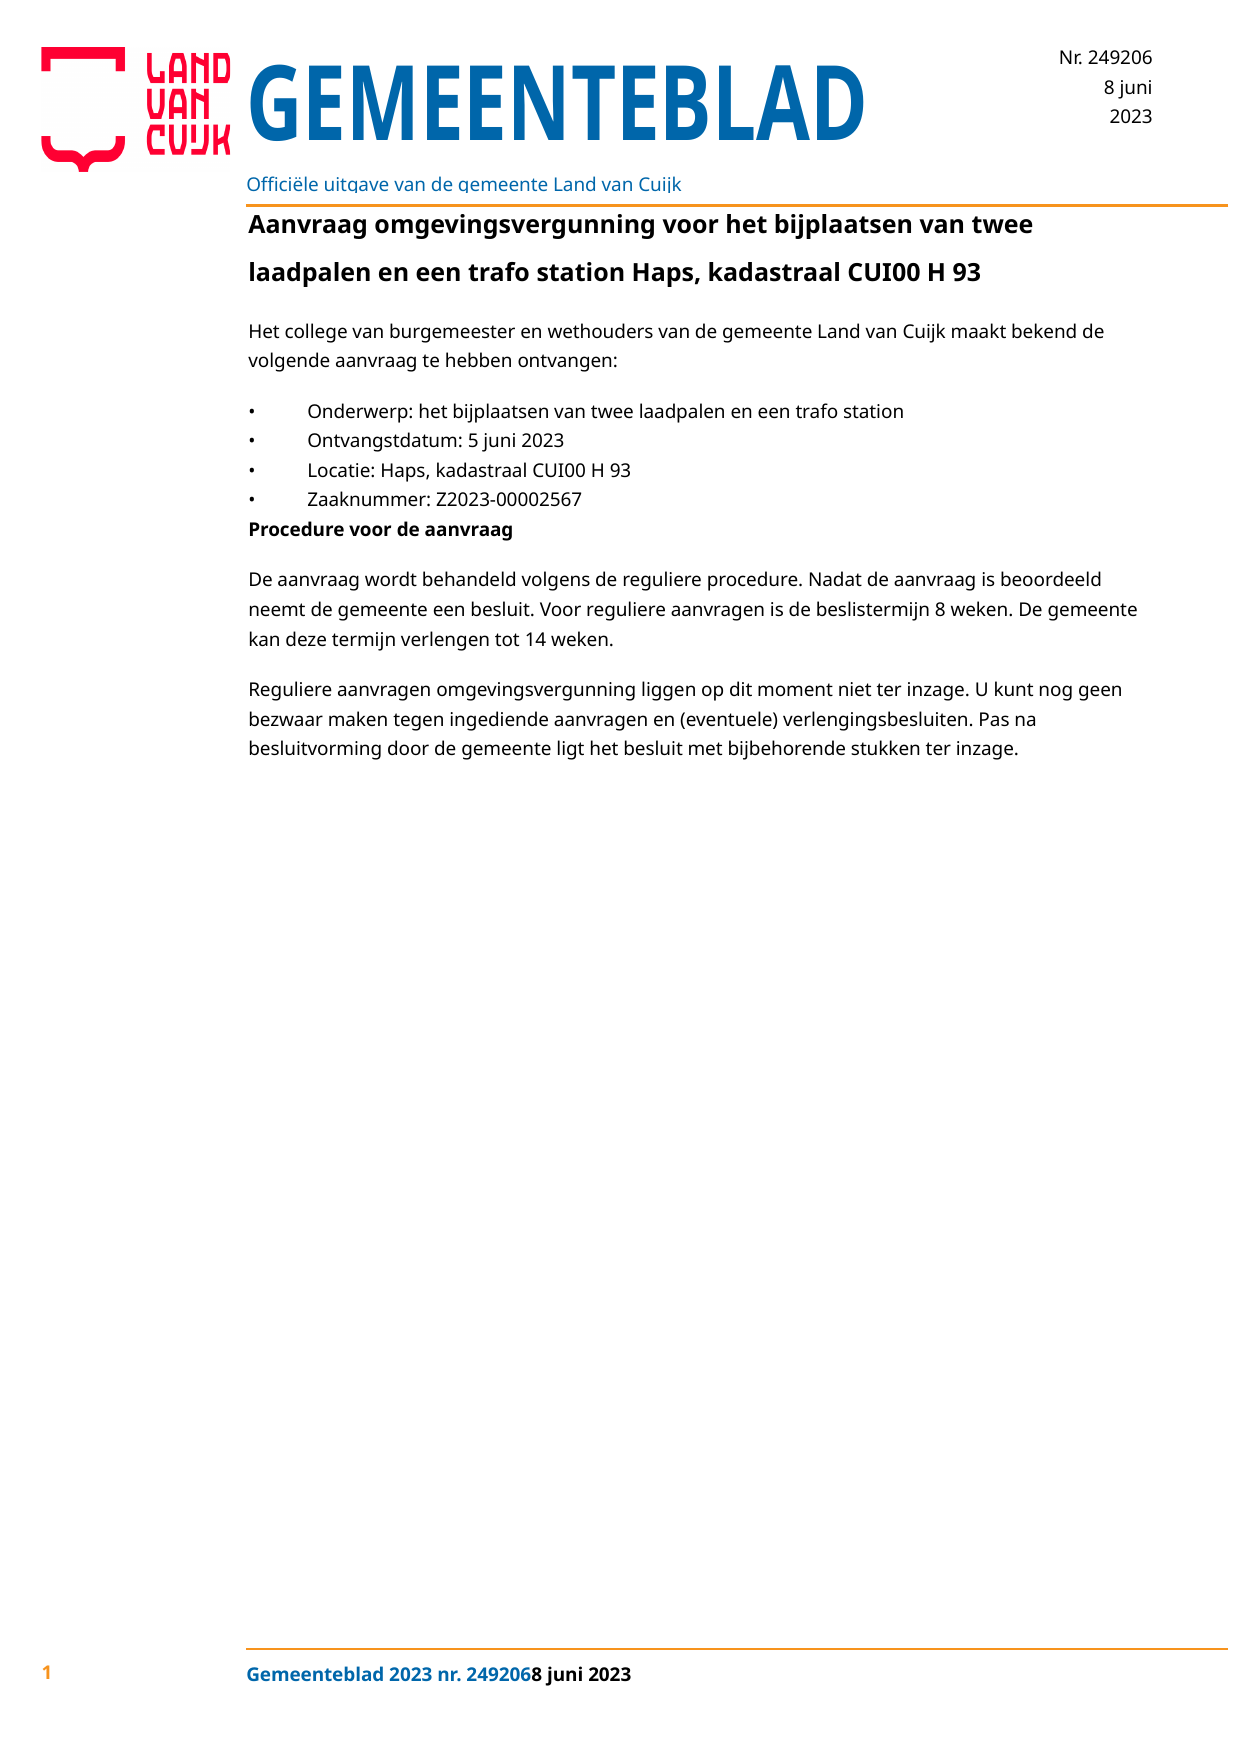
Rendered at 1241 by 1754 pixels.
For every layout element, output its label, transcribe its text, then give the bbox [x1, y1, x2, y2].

list Zaaknummer: Z2023-00002567 [248, 487, 1152, 512]
text Het college van burgemeester en wethouders van de gemeente Land van Cuijk maakt bekend de volgende aanvraag te hebben ontvangen: [248, 318, 1152, 373]
list Onderwerp: het bijplaatsen van twee laadpalen en een trafo station [248, 398, 1152, 424]
text Reguliere aanvragen omgevingsvergunning liggen op dit moment niet ter inzage. U kunt nog geen bezwaar maken tegen ingediende aanvragen en (eventuele) verlengingsbesluiten. Pas na besluitvorming door de gemeente ligt het besluit met bijbehorende stukken ter inzage. [248, 676, 1152, 761]
list Ontvangstdatum: 5 juni 2023 [248, 427, 1152, 453]
text Procedure voor de aanvraag [248, 516, 1152, 542]
text Aanvraag omgevingsvergunning voor het bijplaatsen van twee laadpalen en een trafo station Haps, kadastraal CUI00 H 93 [248, 207, 1152, 288]
text De aanvraag wordt behandeld volgens de reguliere procedure. Nadat de aanvraag is beoordeeld neemt de gemeente een besluit. Voor reguliere aanvragen is de beslistermijn 8 weken. De gemeente kan deze termijn verlengen tot 14 weken. [248, 567, 1152, 652]
list Locatie: Haps, kadastraal CUI00 H 93 [248, 457, 1152, 483]
picture [41, 47, 231, 172]
